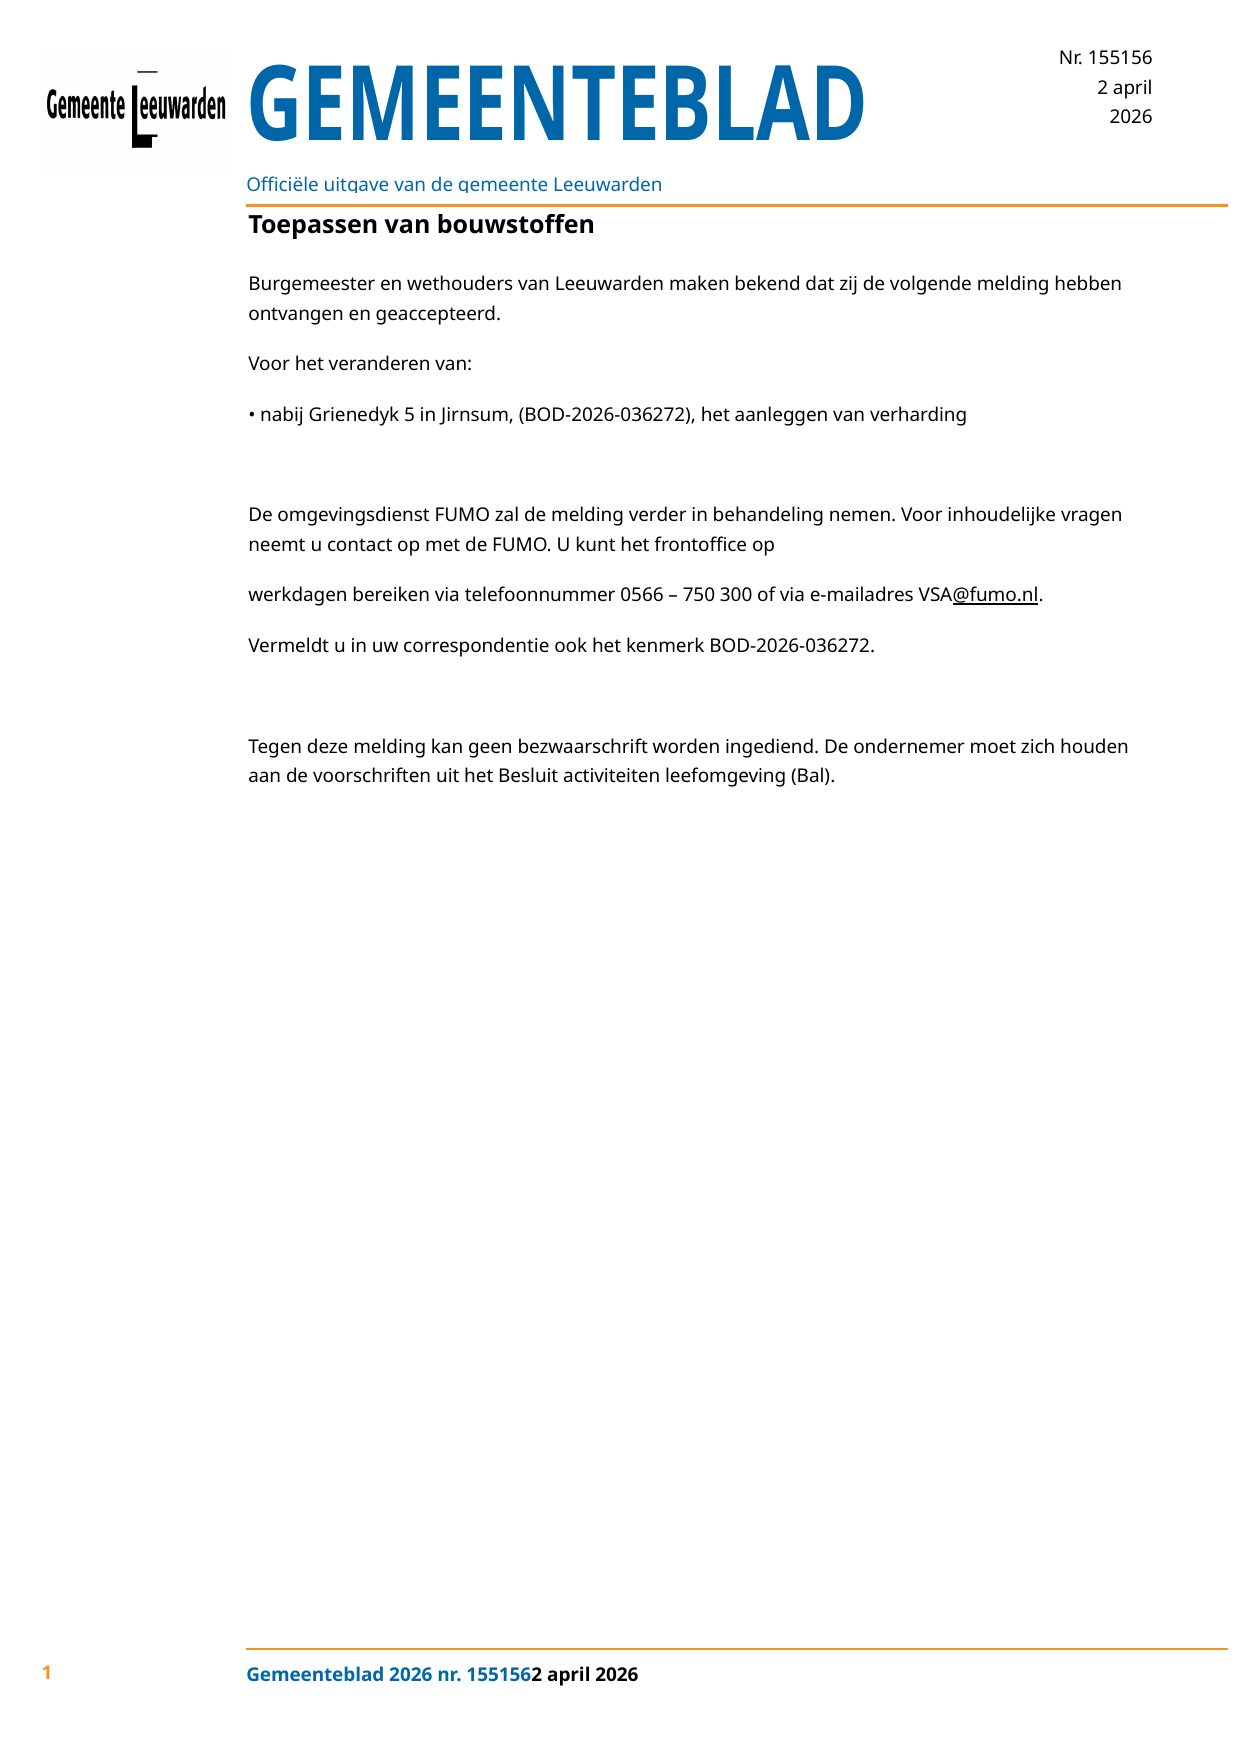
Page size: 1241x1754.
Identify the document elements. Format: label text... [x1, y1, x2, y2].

text Vermeldt u in uw correspondentie ook het kenmerk BOD-2026-036272. [248, 632, 1152, 658]
text Voor het veranderen van: [248, 350, 1152, 376]
picture [41, 47, 231, 172]
text Toepassen van bouwstoffen [248, 207, 1152, 241]
text Tegen deze melding kan geen bezwaarschrift worden ingediend. De ondernemer moet zich houden aan de voorschriften uit het Besluit activiteiten leefomgeving (Bal). [248, 733, 1152, 788]
text • nabij Grienedyk 5 in Jirnsum, (BOD-2026-036272), het aanleggen van verharding [248, 401, 1152, 426]
text Burgemeester en wethouders van Leeuwarden maken bekend dat zij de volgende melding hebben ontvangen en geaccepteerd. [248, 270, 1152, 326]
text De omgevingsdienst FUMO zal de melding verder in behandeling nemen. Voor inhoudelijke vragen neemt u contact op met de FUMO. U kunt het frontoffice op [248, 502, 1152, 557]
text werkdagen bereiken via telefoonnummer 0566 – 750 300 of via e-mailadres VSA@fumo.nl. [248, 582, 1152, 607]
